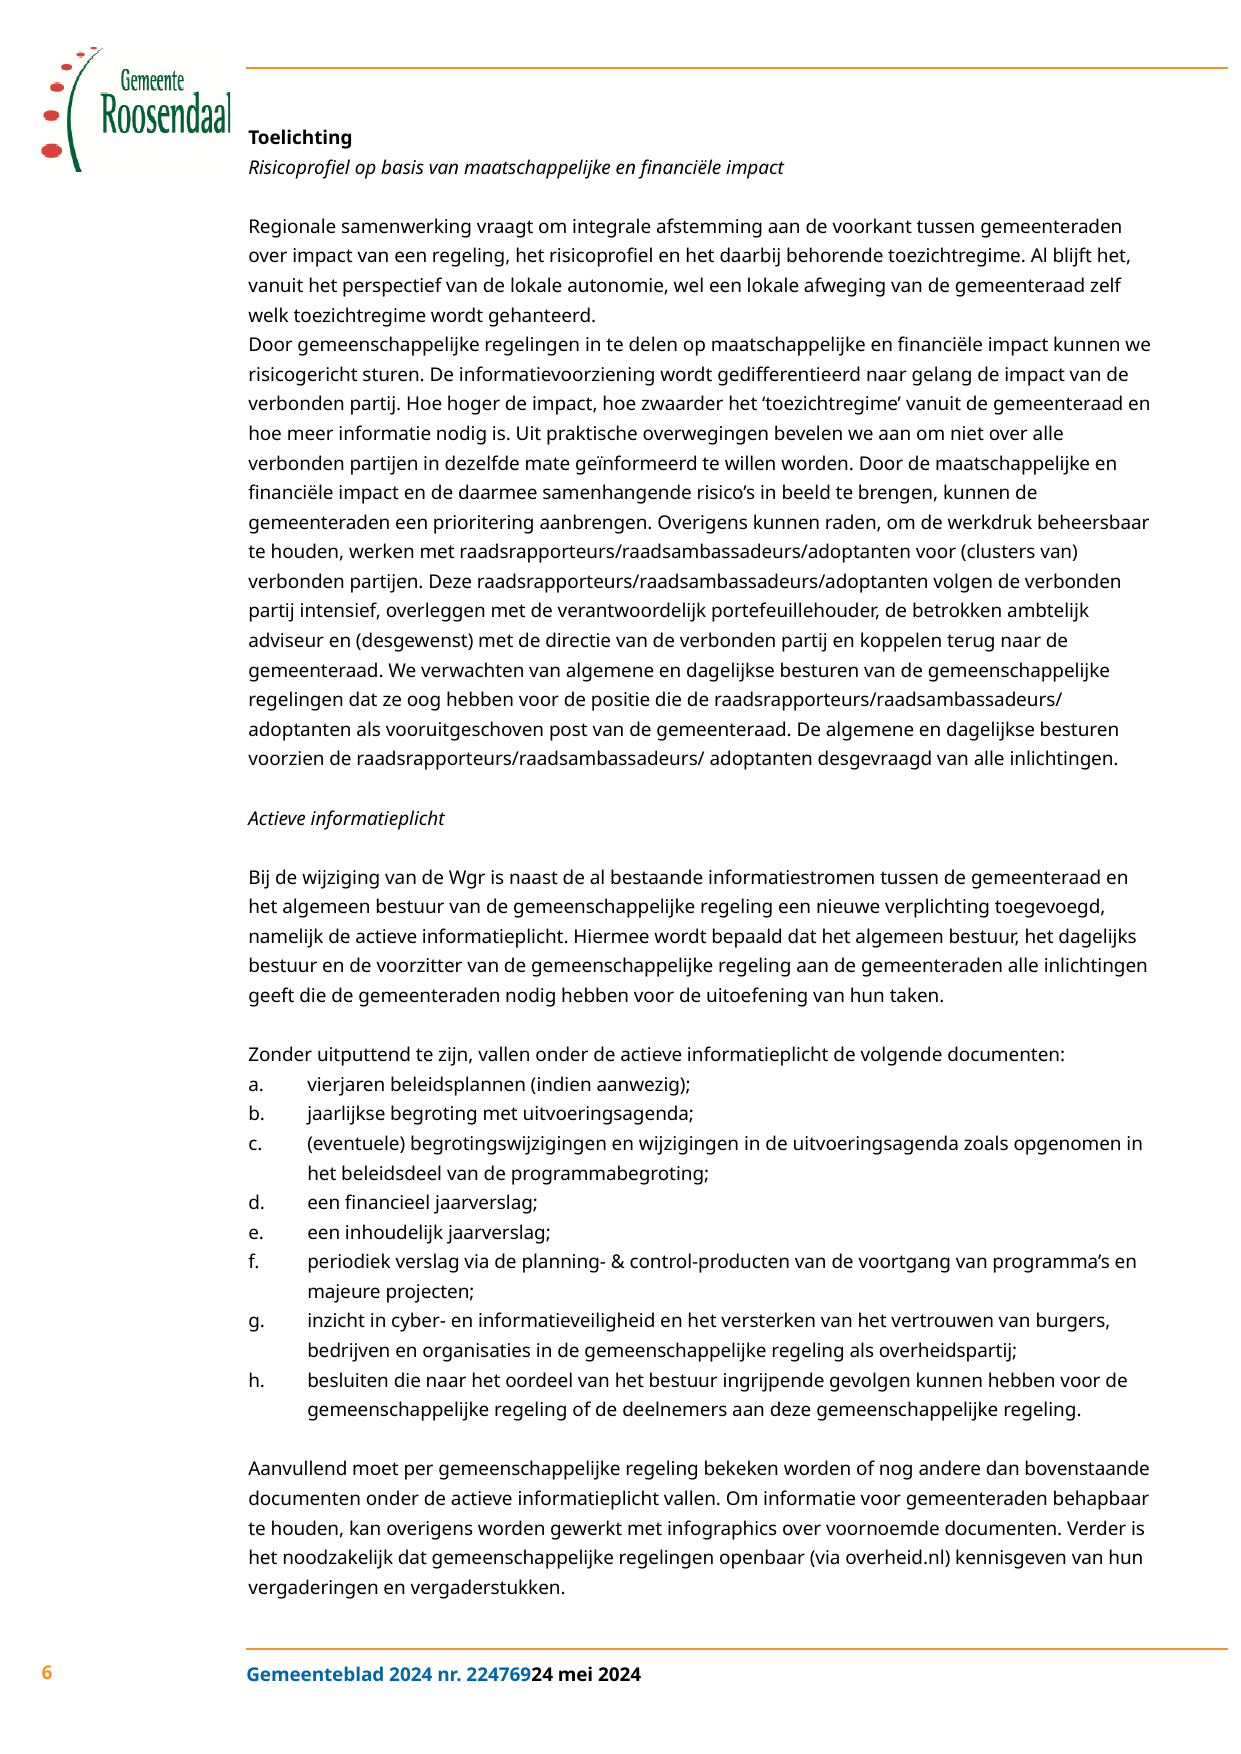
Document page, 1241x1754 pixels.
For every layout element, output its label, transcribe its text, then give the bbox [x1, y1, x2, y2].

list periodiek verslag via de planning- & control-producten van de voortgang van programma’s en majeure projecten; [248, 1248, 1152, 1304]
picture [41, 47, 231, 172]
text Regionale samenwerking vraagt om integrale afstemming aan de voorkant tussen gemeenteraden over impact van een regeling, het risicoprofiel en het daarbij behorende toezichtregime. Al blijft het, vanuit het perspectief van de lokale autonomie, wel een lokale afweging van de gemeenteraad zelf welk toezichtregime wordt gehanteerd. [248, 213, 1152, 328]
list vierjaren beleidsplannen (indien aanwezig); [248, 1071, 1152, 1097]
text Bij de wijziging van de Wgr is naast de al bestaande informatiestromen tussen de gemeenteraad en het algemeen bestuur van de gemeenschappelijke regeling een nieuwe verplichting toegevoegd, namelijk de actieve informatieplicht. Hiermee wordt bepaald dat het algemeen bestuur, het dagelijks bestuur en de voorzitter van de gemeenschappelijke regeling aan de gemeenteraden alle inlichtingen geeft die de gemeenteraden nodig hebben voor de uitoefening van hun taken. [248, 864, 1152, 1008]
list een financieel jaarverslag; [248, 1189, 1152, 1215]
text Zonder uitputtend te zijn, vallen onder de actieve informatieplicht de volgende documenten: [248, 1041, 1152, 1067]
list jaarlijkse begroting met uitvoeringsagenda; [248, 1101, 1152, 1126]
text Door gemeenschappelijke regelingen in te delen op maatschappelijke en financiële impact kunnen we risicogericht sturen. De informatievoorziening wordt gedifferentieerd naar gelang de impact van de verbonden partij. Hoe hoger de impact, hoe zwaarder het ‘toezichtregime’ vanuit de gemeenteraad en hoe meer informatie nodig is. Uit praktische overwegingen bevelen we aan om niet over alle verbonden partijen in dezelfde mate geïnformeerd te willen worden. Door de maatschappelijke en financiële impact en de daarmee samenhangende risico’s in beeld te brengen, kunnen de gemeenteraden een prioritering aanbrengen. Overigens kunnen raden, om de werkdruk beheersbaar te houden, werken met raadsrapporteurs/raadsambassadeurs/adoptanten voor (clusters van) verbonden partijen. Deze raadsrapporteurs/raadsambassadeurs/adoptanten volgen de verbonden partij intensief, overleggen met de verantwoordelijk portefeuillehouder, de betrokken ambtelijk adviseur en (desgewenst) met de directie van de verbonden partij en koppelen terug naar de gemeenteraad. We verwachten van algemene en dagelijkse besturen van de gemeenschappelijke regelingen dat ze oog hebben voor de positie die de raadsrapporteurs/raadsambassadeurs/ adoptanten als vooruitgeschoven post van de gemeenteraad. De algemene en dagelijkse besturen voorzien de raadsrapporteurs/raadsambassadeurs/ adoptanten desgevraagd van alle inlichtingen. [248, 331, 1152, 771]
text Aanvullend moet per gemeenschappelijke regeling bekeken worden of nog andere dan bovenstaande documenten onder de actieve informatieplicht vallen. Om informatie voor gemeenteraden behapbaar te houden, kan overigens worden gewerkt met infographics over voornoemde documenten. Verder is het noodzakelijk dat gemeenschappelijke regelingen openbaar (via overheid.nl) kennisgeven van hun vergaderingen en vergaderstukken. [248, 1456, 1152, 1600]
text Actieve informatieplicht [248, 805, 1152, 831]
list inzicht in cyber- en informatieveiligheid en het versterken van het vertrouwen van burgers, bedrijven en organisaties in de gemeenschappelijke regeling als overheidspartij; [248, 1308, 1152, 1363]
list besluiten die naar het oordeel van het bestuur ingrijpende gevolgen kunnen hebben voor de gemeenschappelijke regeling of de deelnemers aan deze gemeenschappelijke regeling. [248, 1367, 1152, 1422]
text Risicoprofiel op basis van maatschappelijke en financiële impact [248, 154, 1152, 180]
list een inhoudelijk jaarverslag; [248, 1219, 1152, 1245]
list (eventuele) begrotingswijzigingen en wijzigingen in de uitvoeringsagenda zoals opgenomen in het beleidsdeel van de programmabegroting; [248, 1130, 1152, 1186]
text Toelichting [248, 124, 1152, 150]
